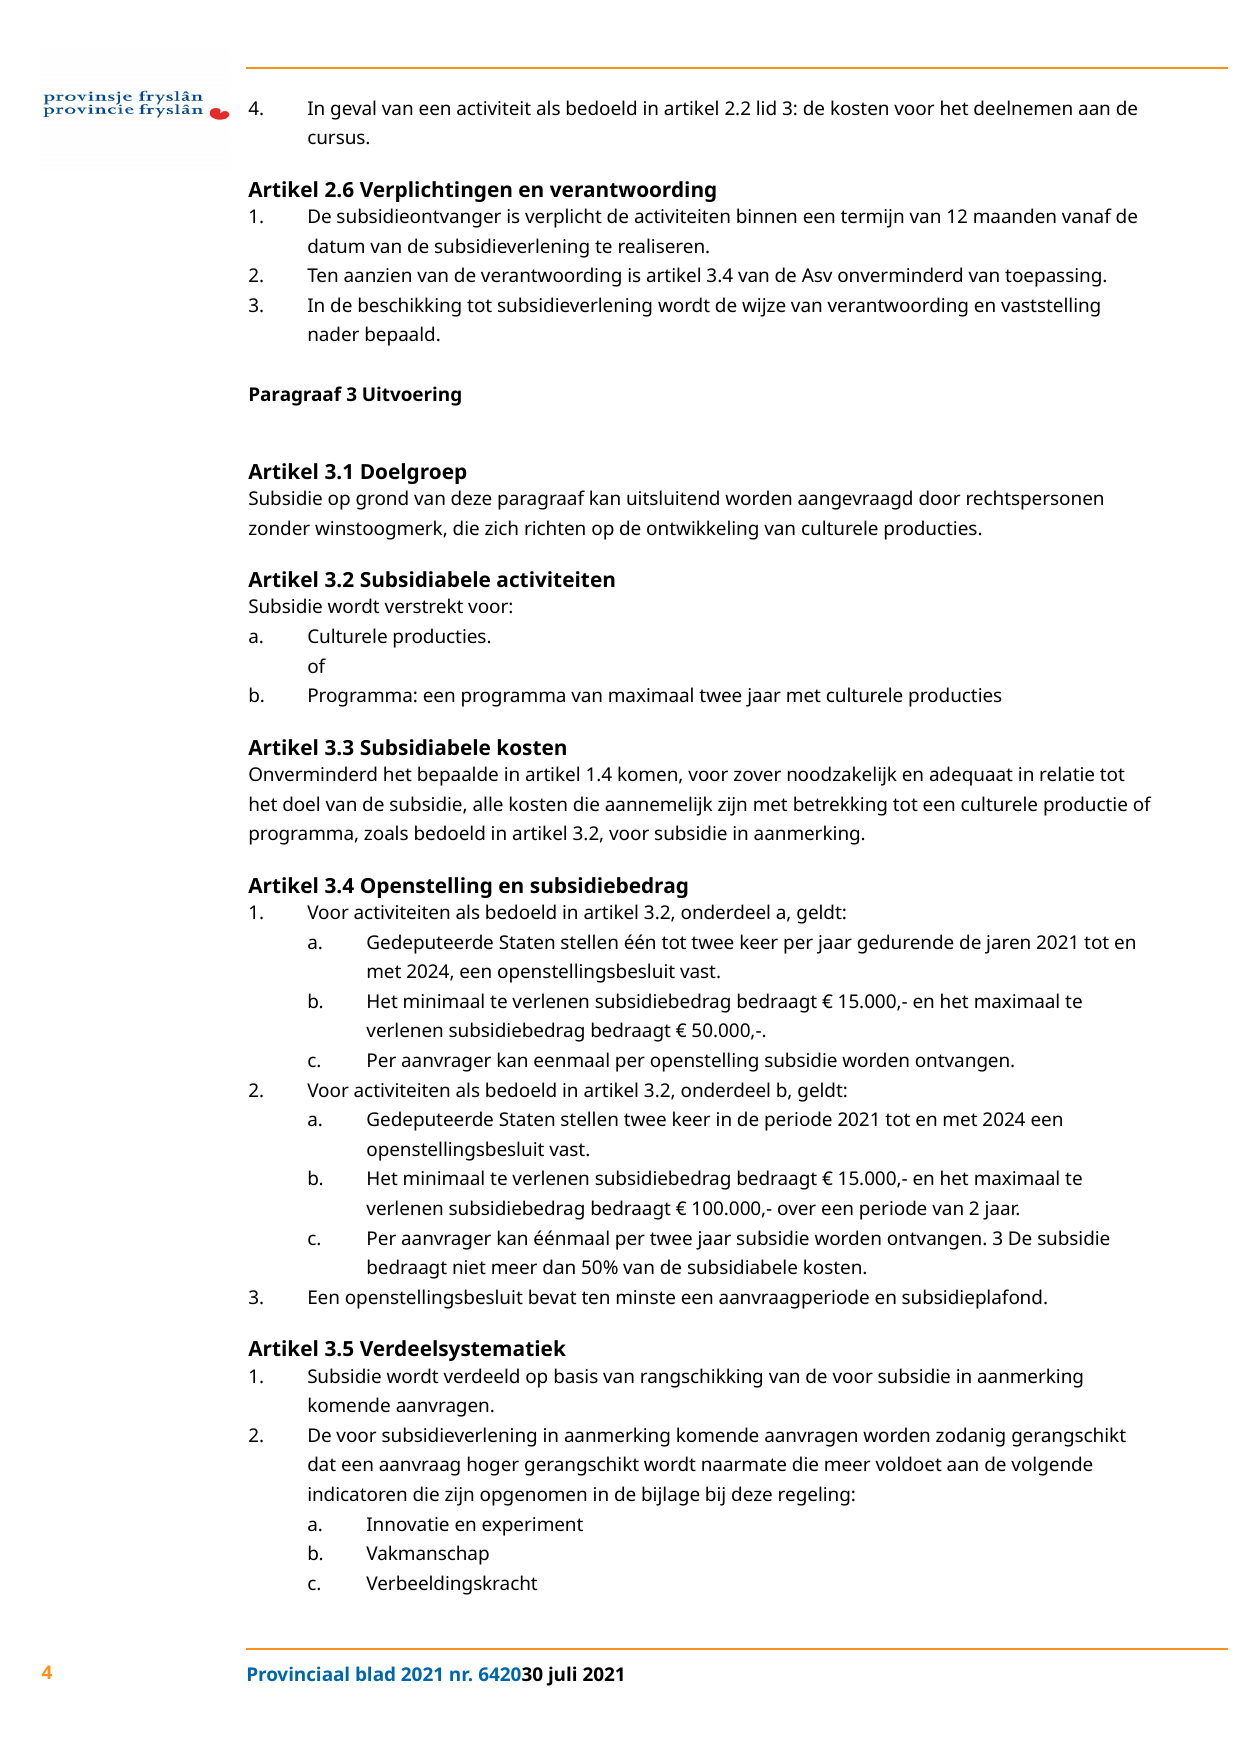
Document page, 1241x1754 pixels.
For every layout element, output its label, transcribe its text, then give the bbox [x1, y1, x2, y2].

list Subsidie wordt verdeeld op basis van rangschikking van de voor subsidie in aanmerking komende aanvragen. [248, 1363, 1152, 1418]
list of [248, 653, 1152, 679]
list Verbeeldingskracht [307, 1570, 1152, 1596]
text Paragraaf 3 Uitvoering [248, 381, 1152, 406]
list Programma: een programma van maximaal twee jaar met culturele producties [248, 682, 1152, 708]
list In geval van een activiteit als bedoeld in artikel 2.2 lid 3: de kosten voor het deelnemen aan de cursus. [248, 95, 1152, 150]
list Voor activiteiten als bedoeld in artikel 3.2, onderdeel a, geldt: [248, 899, 1152, 925]
text Artikel 2.6 Verplichtingen en verantwoording [248, 175, 1152, 203]
list Gedeputeerde Staten stellen twee keer in de periode 2021 tot en met 2024 een openstellingsbesluit vast. [307, 1106, 1152, 1162]
list Een openstellingsbesluit bevat ten minste een aanvraagperiode en subsidieplafond. [248, 1284, 1152, 1310]
list Per aanvrager kan éénmaal per twee jaar subsidie worden ontvangen. 3 De subsidie bedraagt niet meer dan 50% van de subsidiabele kosten. [307, 1225, 1152, 1280]
text Artikel 3.2 Subsidiabele activiteiten [248, 565, 1152, 594]
text Artikel 3.1 Doelgroep [248, 457, 1152, 485]
list De subsidieontvanger is verplicht de activiteiten binnen een termijn van 12 maanden vanaf de datum van de subsidieverlening te realiseren. [248, 203, 1152, 258]
text Artikel 3.5 Verdeelsystematiek [248, 1334, 1152, 1363]
list Voor activiteiten als bedoeld in artikel 3.2, onderdeel b, geldt: [248, 1077, 1152, 1103]
text Artikel 3.3 Subsidiabele kosten [248, 733, 1152, 761]
list Per aanvrager kan eenmaal per openstelling subsidie worden ontvangen. [307, 1047, 1152, 1073]
list Gedeputeerde Staten stellen één tot twee keer per jaar gedurende de jaren 2021 tot en met 2024, een openstellingsbesluit vast. [307, 929, 1152, 984]
list Innovatie en experiment [307, 1511, 1152, 1536]
text Subsidie wordt verstrekt voor: [248, 594, 1152, 619]
list Ten aanzien van de verantwoording is artikel 3.4 van de Asv onverminderd van toepassing. [248, 262, 1152, 288]
picture [41, 47, 231, 172]
list Culturele producties. [248, 623, 1152, 649]
text Artikel 3.4 Openstelling en subsidiebedrag [248, 871, 1152, 899]
text Subsidie op grond van deze paragraaf kan uitsluitend worden aangevraagd door rechtspersonen zonder winstoogmerk, die zich richten op de ontwikkeling van culturele producties. [248, 485, 1152, 541]
list Het minimaal te verlenen subsidiebedrag bedraagt € 15.000,- en het maximaal te verlenen subsidiebedrag bedraagt € 50.000,-. [307, 988, 1152, 1043]
text Onverminderd het bepaalde in artikel 1.4 komen, voor zover noodzakelijk en adequaat in relatie tot het doel van de subsidie, alle kosten die aannemelijk zijn met betrekking tot een culturele productie of programma, zoals bedoeld in artikel 3.2, voor subsidie in aanmerking. [248, 761, 1152, 846]
list Vakmanschap [307, 1540, 1152, 1566]
list In de beschikking tot subsidieverlening wordt de wijze van verantwoording en vaststelling nader bepaald. [248, 292, 1152, 347]
list De voor subsidieverlening in aanmerking komende aanvragen worden zodanig gerangschikt dat een aanvraag hoger gerangschikt wordt naarmate die meer voldoet aan de volgende indicatoren die zijn opgenomen in de bijlage bij deze regeling: [248, 1422, 1152, 1507]
list Het minimaal te verlenen subsidiebedrag bedraagt € 15.000,- en het maximaal te verlenen subsidiebedrag bedraagt € 100.000,- over een periode van 2 jaar. [307, 1166, 1152, 1221]
